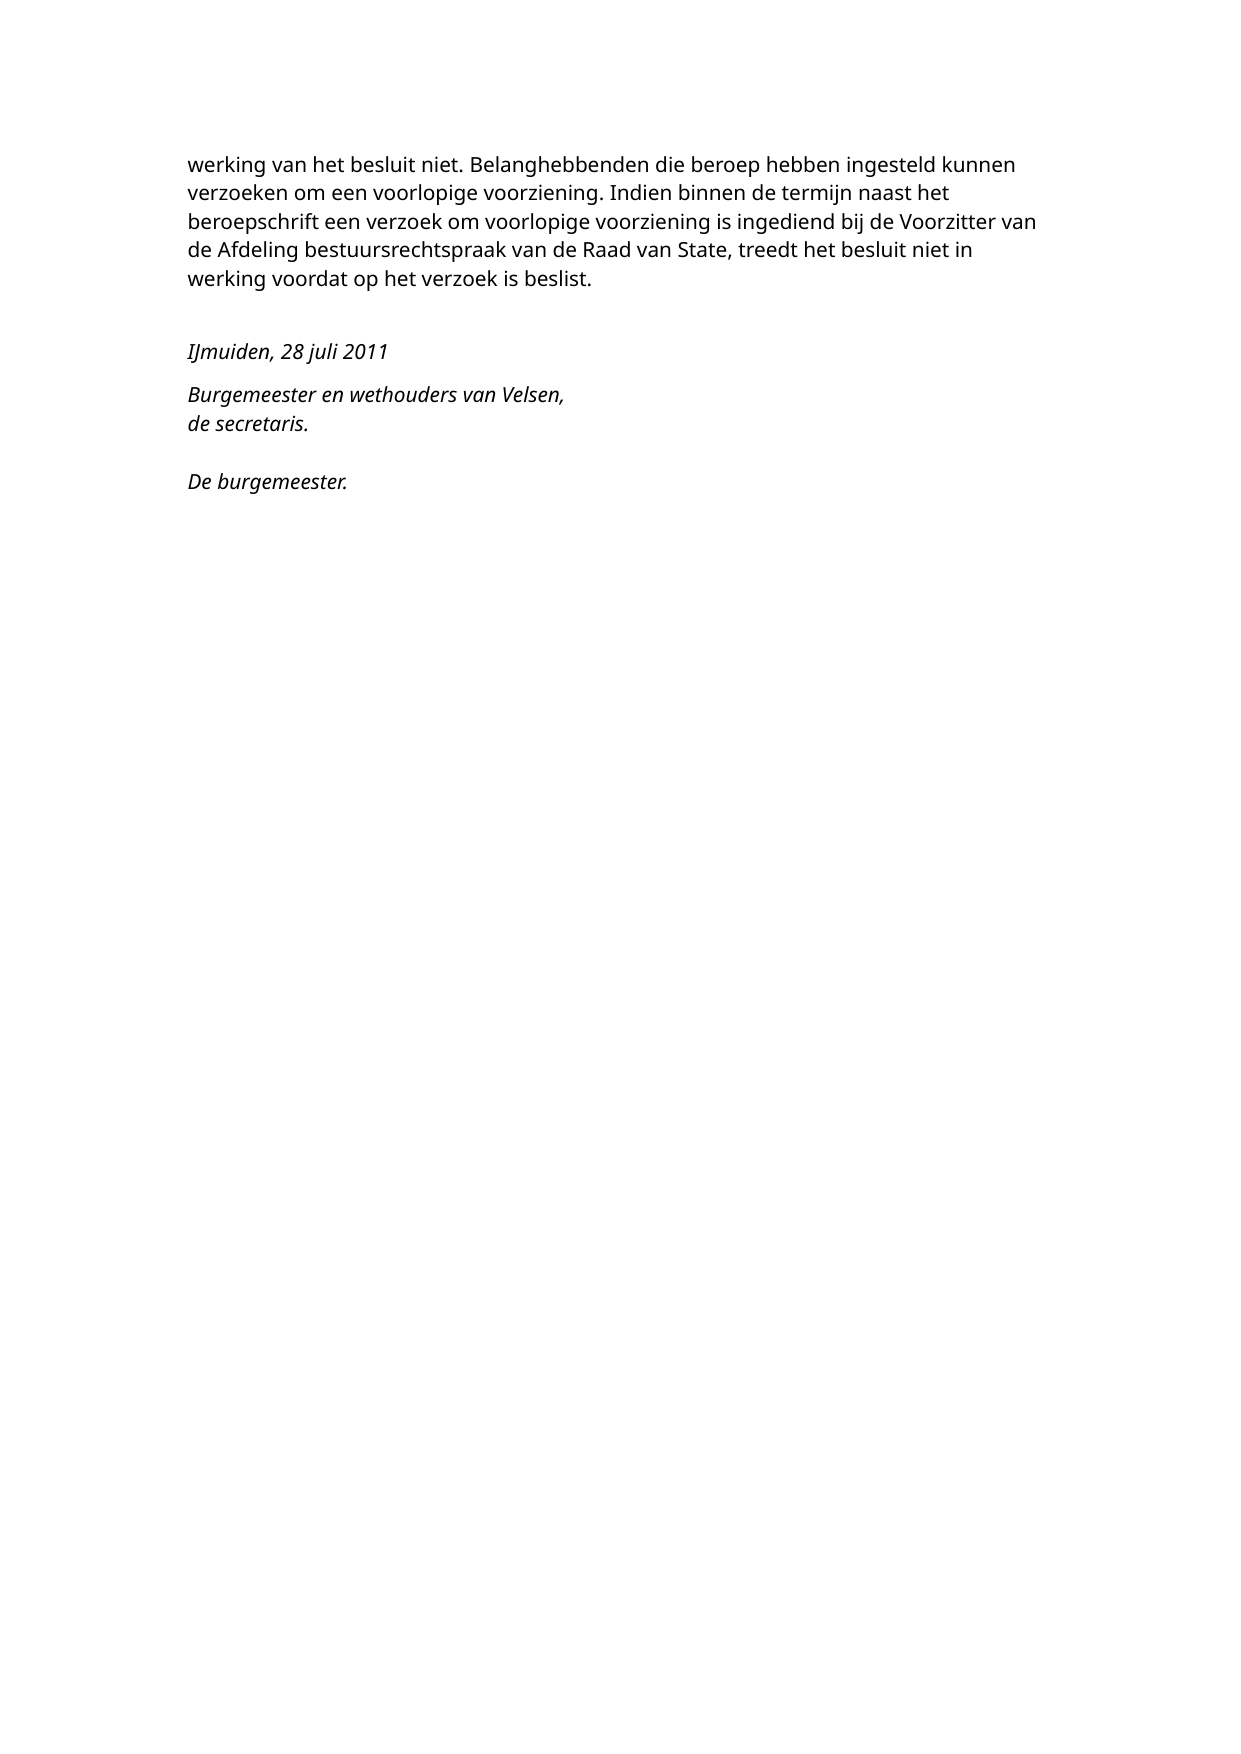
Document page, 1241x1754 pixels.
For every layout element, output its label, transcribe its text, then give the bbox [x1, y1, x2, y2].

text De burgemeester. [187, 467, 1053, 496]
text werking van het besluit niet. Belanghebbenden die beroep hebben ingesteld kunnen verzoeken om een voorlopige voorziening. Indien binnen de termijn naast het beroepschrift een verzoek om voorlopige voorziening is ingediend bij de Voorzitter van de Afdeling bestuursrechtspraak van de Raad van State, treedt het besluit niet in werking voordat op het verzoek is beslist. [187, 150, 1053, 292]
text IJmuiden, 28 juli 2011 [187, 337, 1053, 366]
text Burgemeester en wethouders van Velsen, [187, 381, 1053, 409]
text de secretaris. [187, 409, 1053, 437]
